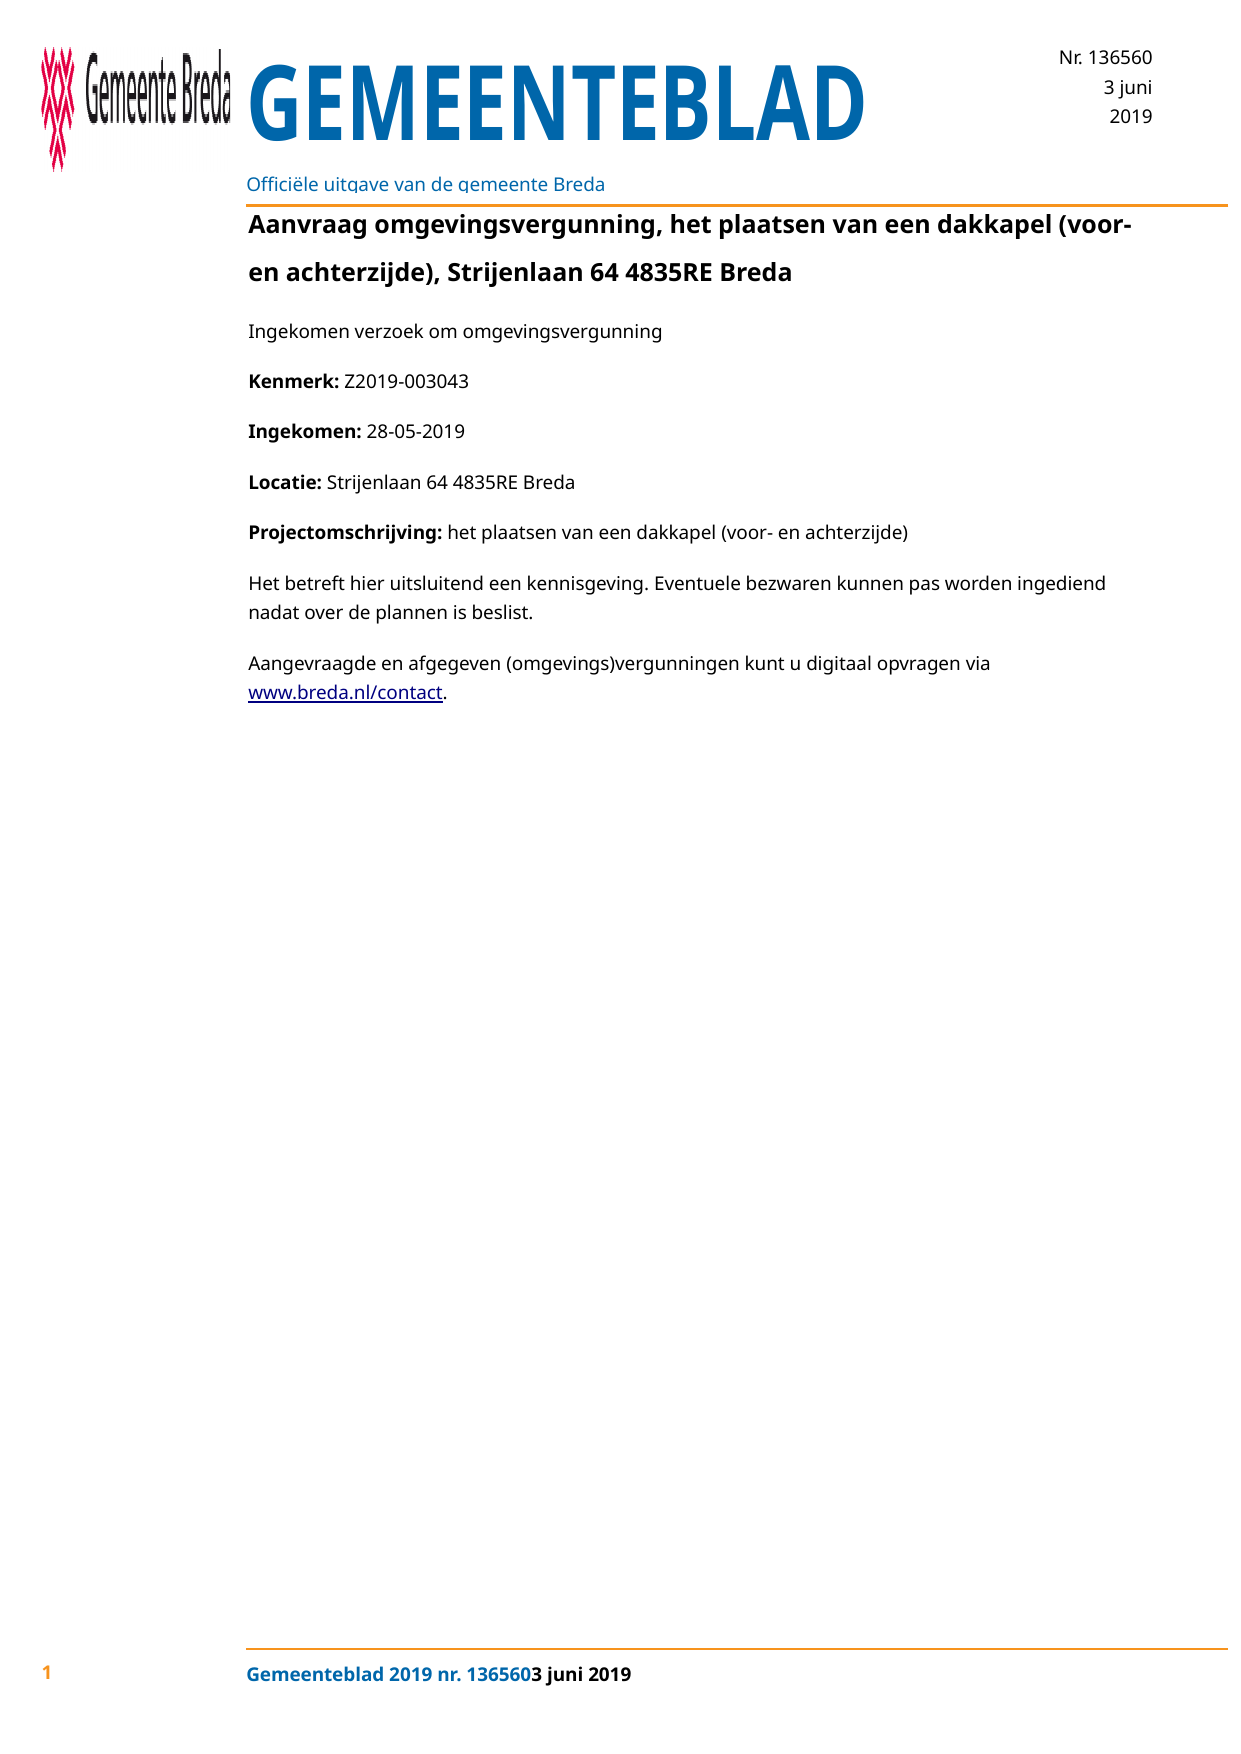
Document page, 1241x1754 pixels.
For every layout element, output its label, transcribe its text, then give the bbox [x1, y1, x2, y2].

text Kenmerk: Z2019-003043 [248, 368, 1152, 394]
text Aanvraag omgevingsvergunning, het plaatsen van een dakkapel (voor- en achterzijde), Strijenlaan 64 4835RE Breda [248, 207, 1152, 288]
text Aangevraagde en afgegeven (omgevings)vergunningen kunt u digitaal opvragen via www.breda.nl/contact. [248, 650, 1152, 705]
text Locatie: Strijenlaan 64 4835RE Breda [248, 469, 1152, 495]
text Ingekomen: 28-05-2019 [248, 419, 1152, 444]
text Het betreft hier uitsluitend een kennisgeving. Eventuele bezwaren kunnen pas worden ingediend nadat over de plannen is beslist. [248, 570, 1152, 625]
text Projectomschrijving: het plaatsen van een dakkapel (voor- en achterzijde) [248, 519, 1152, 545]
picture [41, 47, 231, 172]
text Ingekomen verzoek om omgevingsvergunning [248, 318, 1152, 344]
